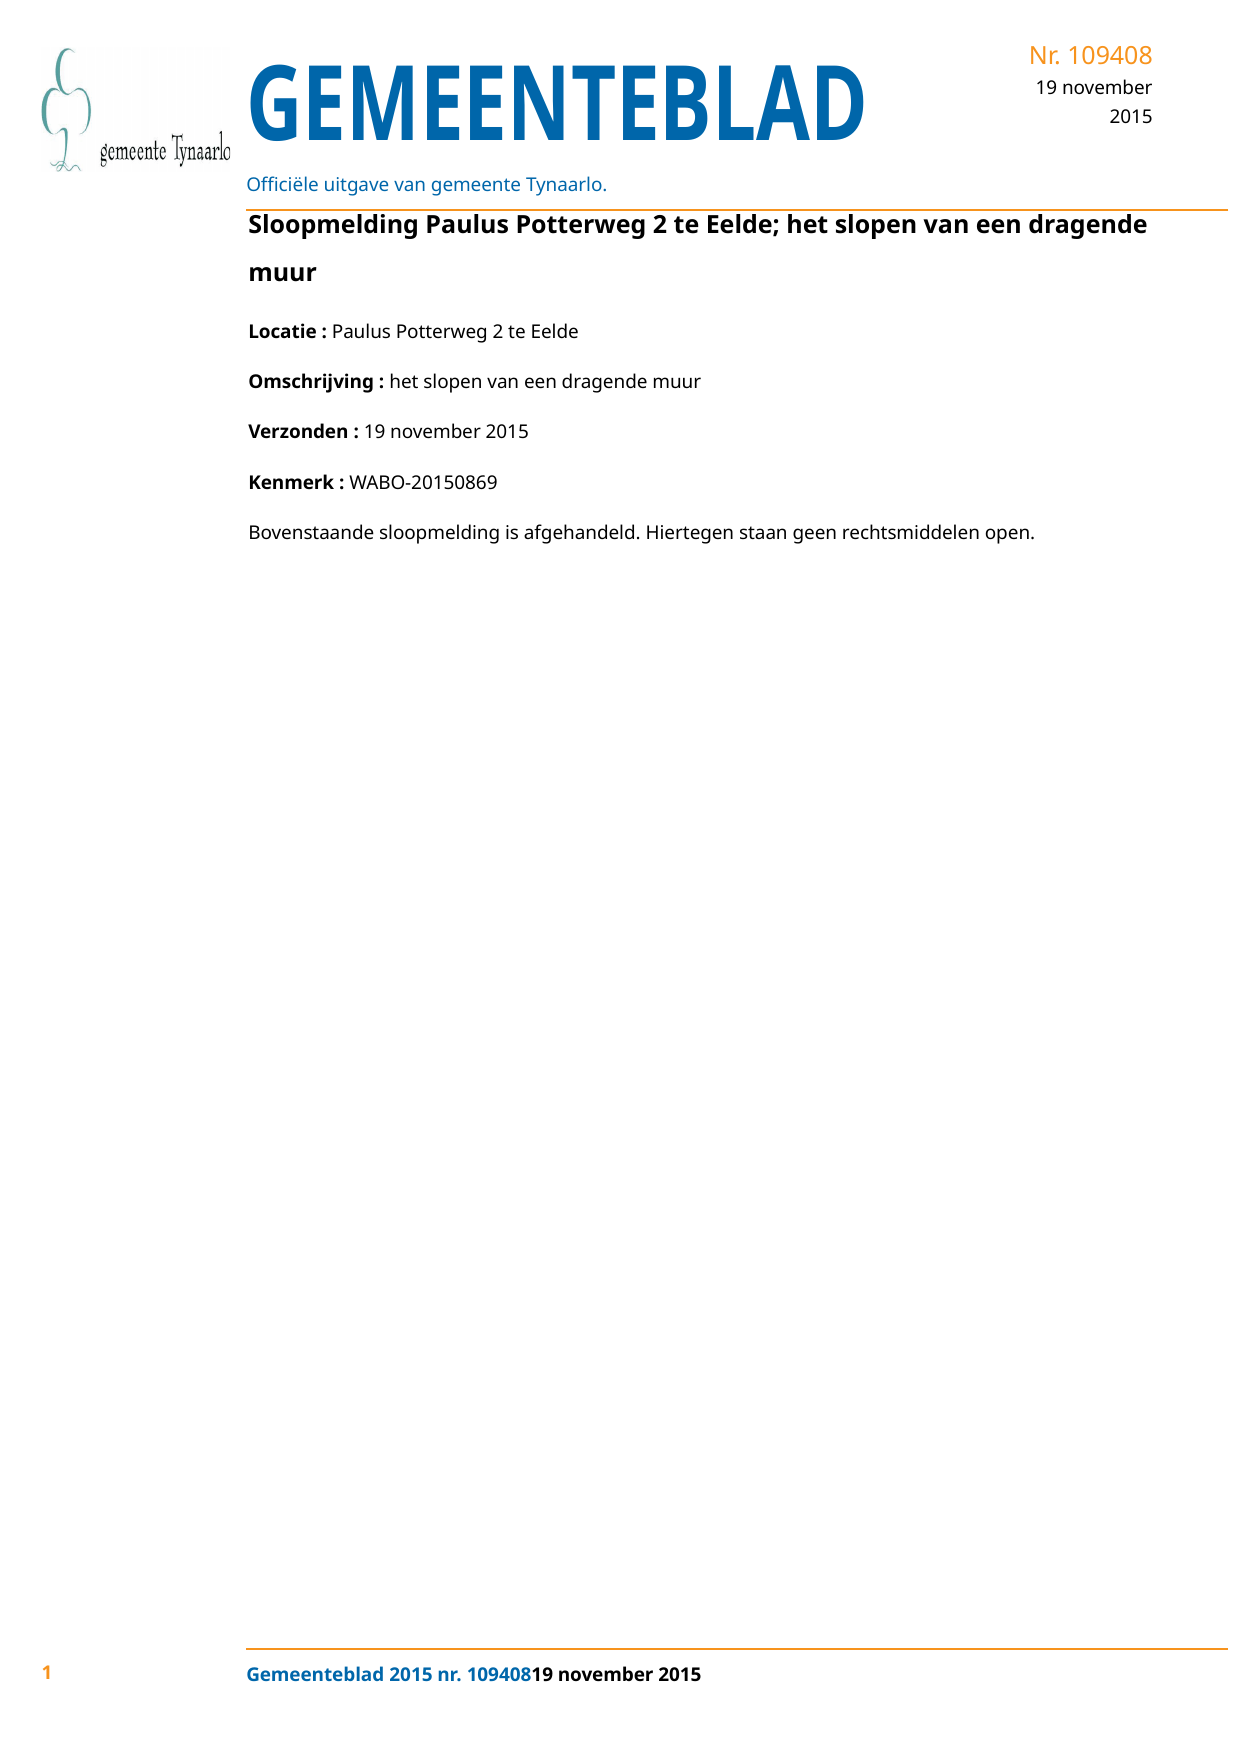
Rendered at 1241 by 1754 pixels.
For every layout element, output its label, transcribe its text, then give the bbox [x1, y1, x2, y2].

text Bovenstaande sloopmelding is afgehandeld. Hiertegen staan geen rechtsmiddelen open. [248, 519, 1152, 545]
picture [41, 47, 231, 172]
text Omschrijving : het slopen van een dragende muur [248, 368, 1152, 394]
text Kenmerk : WABO-20150869 [248, 469, 1152, 495]
text Sloopmelding Paulus Potterweg 2 te Eelde; het slopen van een dragende muur [248, 211, 1152, 288]
text Locatie : Paulus Potterweg 2 te Eelde [248, 318, 1152, 344]
text Verzonden : 19 november 2015 [248, 419, 1152, 444]
